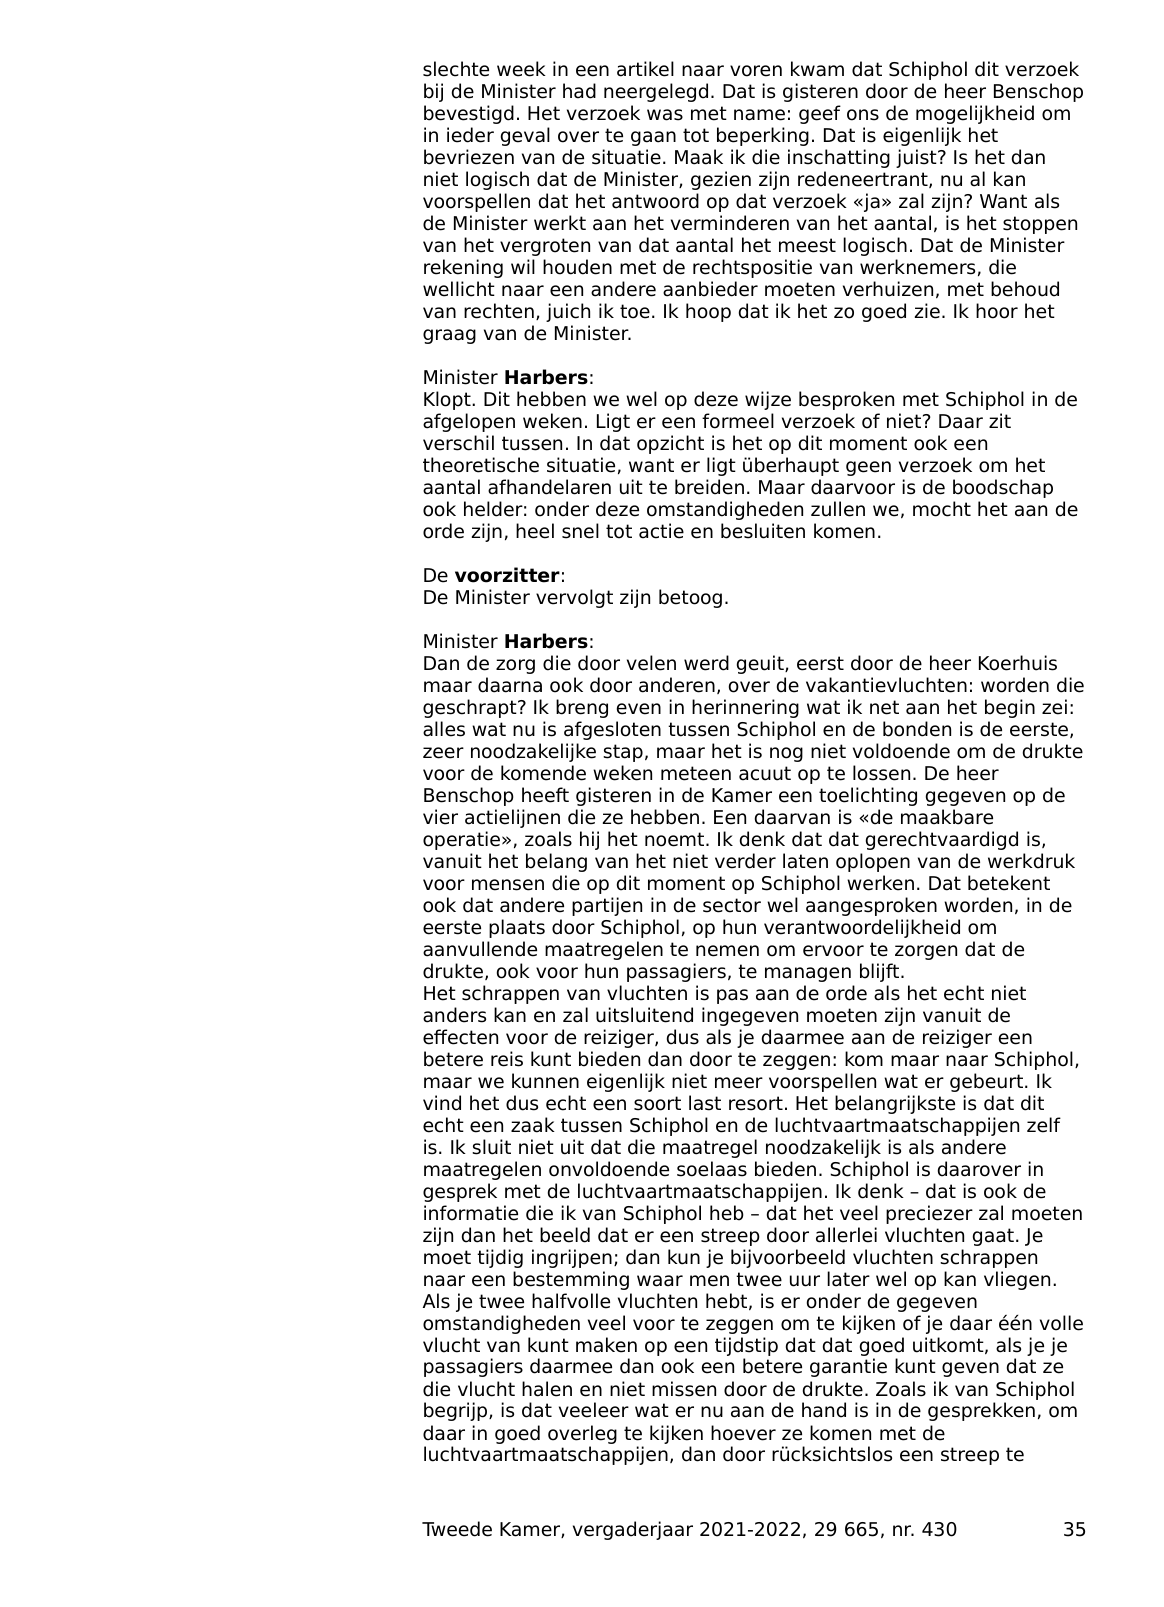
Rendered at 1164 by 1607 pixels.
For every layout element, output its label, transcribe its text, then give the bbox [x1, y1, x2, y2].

text Minister Harbers: [422, 631, 1087, 653]
text Minister Harbers: [422, 367, 1087, 389]
text Klopt. Dit hebben we wel op deze wijze besproken met Schiphol in de afgelopen weken. Ligt er een formeel verzoek of niet? Daar zit verschil tussen. In dat opzicht is het op dit moment ook een theoretische situatie, want er ligt überhaupt geen verzoek om het aantal afhandelaren uit te breiden. Maar daarvoor is de boodschap ook helder: onder deze omstandigheden zullen we, mocht het aan de orde zijn, heel snel tot actie en besluiten komen. [422, 389, 1087, 543]
text De Minister vervolgt zijn betoog. [422, 587, 1087, 609]
text slechte week in een artikel naar voren kwam dat Schiphol dit verzoek bij de Minister had neergelegd. Dat is gisteren door de heer Benschop bevestigd. Het verzoek was met name: geef ons de mogelijkheid om in ieder geval over te gaan tot beperking. Dat is eigenlijk het bevriezen van de situatie. Maak ik die inschatting juist? Is het dan niet logisch dat de Minister, gezien zijn redeneertrant, nu al kan voorspellen dat het antwoord op dat verzoek «ja» zal zijn? Want als de Minister werkt aan het verminderen van het aantal, is het stoppen van het vergroten van dat aantal het meest logisch. Dat de Minister rekening wil houden met de rechtspositie van werknemers, die wellicht naar een andere aanbieder moeten verhuizen, met behoud van rechten, juich ik toe. Ik hoop dat ik het zo goed zie. Ik hoor het graag van de Minister. [422, 59, 1087, 345]
text Het schrappen van vluchten is pas aan de orde als het echt niet anders kan en zal uitsluitend ingegeven moeten zijn vanuit de effecten voor de reiziger, dus als je daarmee aan de reiziger een betere reis kunt bieden dan door te zeggen: kom maar naar Schiphol, maar we kunnen eigenlijk niet meer voorspellen wat er gebeurt. Ik vind het dus echt een soort last resort. Het belangrijkste is dat dit echt een zaak tussen Schiphol en de luchtvaartmaatschappijen zelf is. Ik sluit niet uit dat die maatregel noodzakelijk is als andere maatregelen onvoldoende soelaas bieden. Schiphol is daarover in gesprek met de luchtvaartmaatschappijen. Ik denk – dat is ook de informatie die ik van Schiphol heb – dat het veel preciezer zal moeten zijn dan het beeld dat er een streep door allerlei vluchten gaat. Je moet tijdig ingrijpen; dan kun je bijvoorbeeld vluchten schrappen naar een bestemming waar men twee uur later wel op kan vliegen. Als je twee halfvolle vluchten hebt, is er onder de gegeven omstandigheden veel voor te zeggen om te kijken of je daar één volle vlucht van kunt maken op een tijdstip dat dat goed uitkomt, als je je passagiers daarmee dan ook een betere garantie kunt geven dat ze die vlucht halen en niet missen door de drukte. Zoals ik van Schiphol begrijp, is dat veeleer wat er nu aan de hand is in de gesprekken, om daar in goed overleg te kijken hoever ze komen met de luchtvaartmaatschappijen, dan door rücksichtslos een streep te [422, 983, 1087, 1466]
text De voorzitter: [422, 565, 1087, 587]
text Dan de zorg die door velen werd geuit, eerst door de heer Koerhuis maar daarna ook door anderen, over de vakantievluchten: worden die geschrapt? Ik breng even in herinnering wat ik net aan het begin zei: alles wat nu is afgesloten tussen Schiphol en de bonden is de eerste, zeer noodzakelijke stap, maar het is nog niet voldoende om de drukte voor de komende weken meteen acuut op te lossen. De heer Benschop heeft gisteren in de Kamer een toelichting gegeven op de vier actielijnen die ze hebben. Een daarvan is «de maakbare operatie», zoals hij het noemt. Ik denk dat dat gerechtvaardigd is, vanuit het belang van het niet verder laten oplopen van de werkdruk voor mensen die op dit moment op Schiphol werken. Dat betekent ook dat andere partijen in de sector wel aangesproken worden, in de eerste plaats door Schiphol, op hun verantwoordelijkheid om aanvullende maatregelen te nemen om ervoor te zorgen dat de drukte, ook voor hun passagiers, te managen blijft. [422, 653, 1087, 983]
